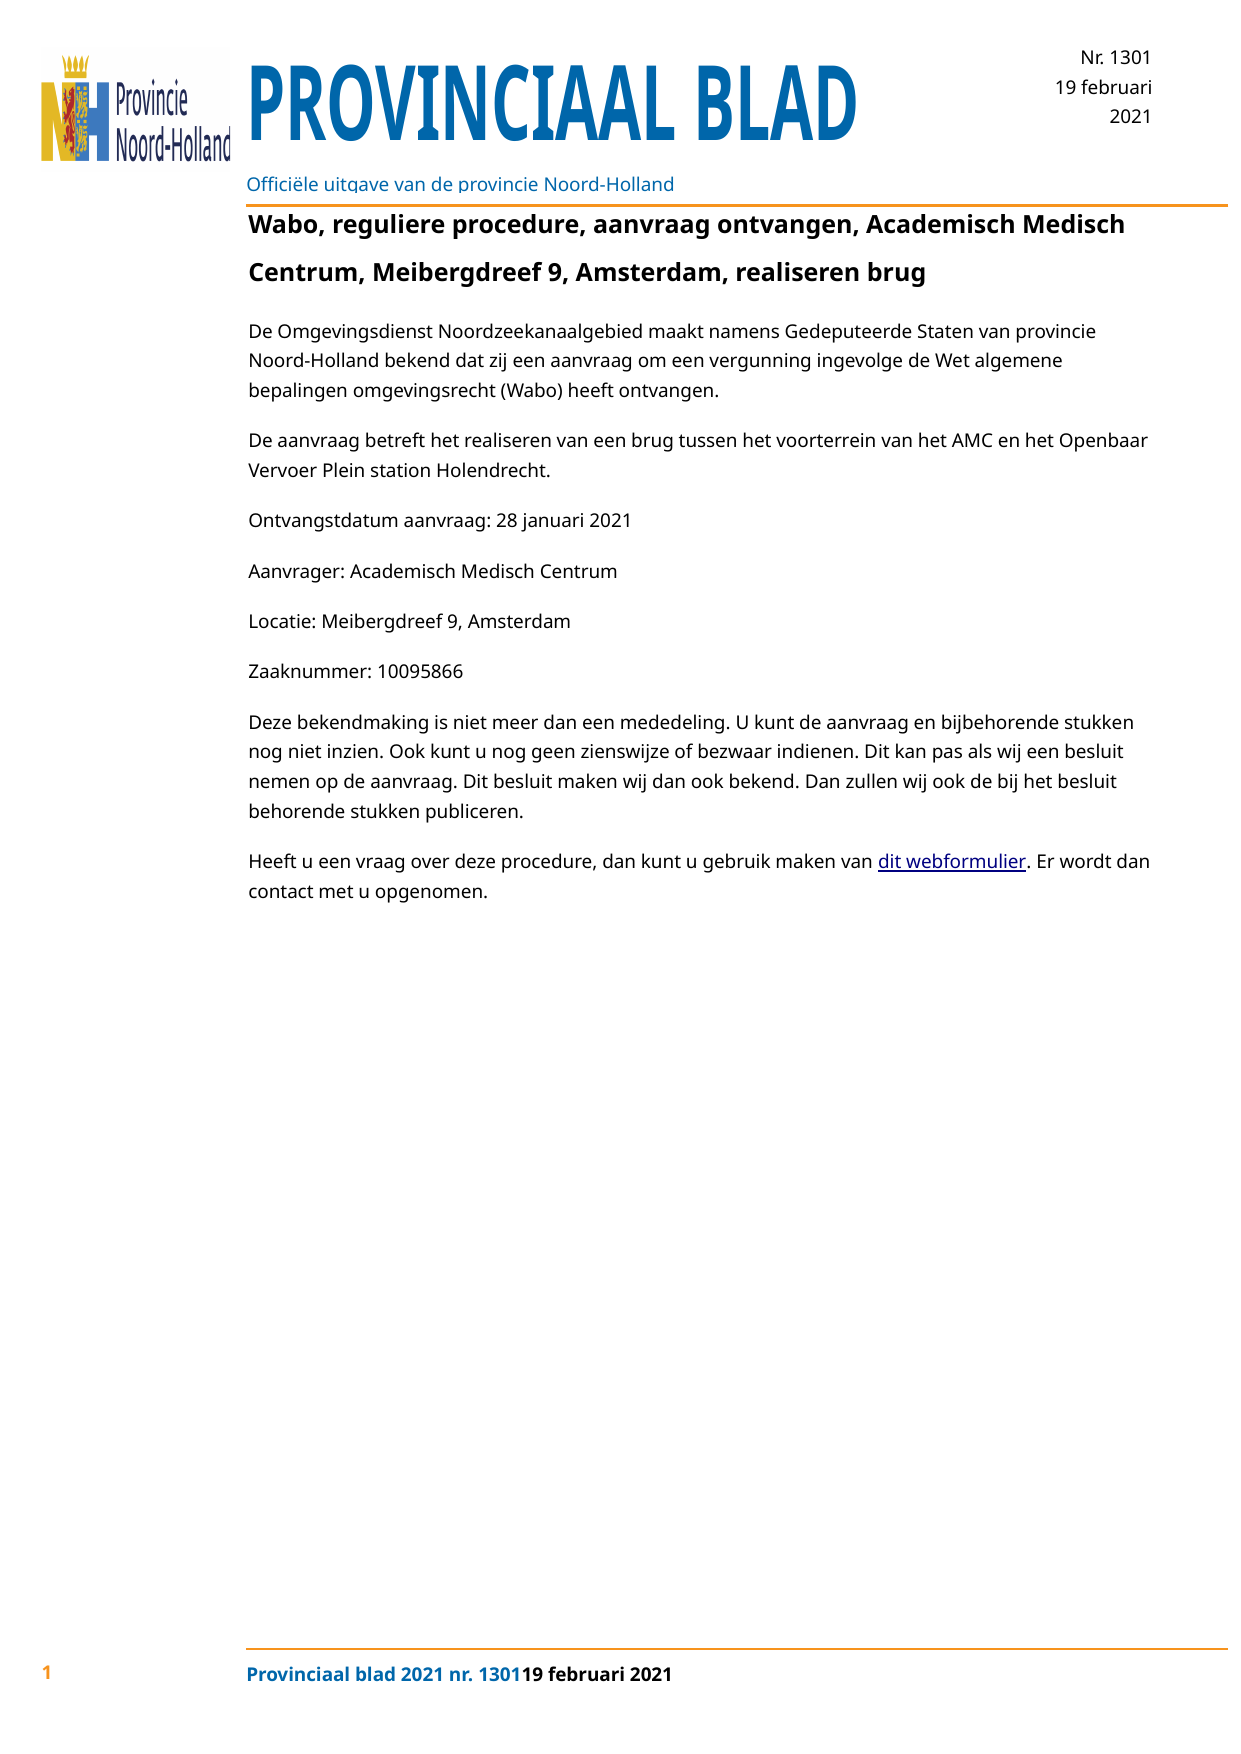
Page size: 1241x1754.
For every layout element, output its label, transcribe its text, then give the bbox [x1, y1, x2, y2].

picture [41, 47, 231, 172]
text Wabo, reguliere procedure, aanvraag ontvangen, Academisch Medisch Centrum, Meibergdreef 9, Amsterdam, realiseren brug [248, 207, 1152, 288]
text Deze bekendmaking is niet meer dan een mededeling. U kunt de aanvraag en bijbehorende stukken nog niet inzien. Ook kunt u nog geen zienswijze of bezwaar indienen. Dit kan pas als wij een besluit nemen op de aanvraag. Dit besluit maken wij dan ook bekend. Dan zullen wij ook de bij het besluit behorende stukken publiceren. [248, 709, 1152, 824]
text De aanvraag betreft het realiseren van een brug tussen het voorterrein van het AMC en het Openbaar Vervoer Plein station Holendrecht. [248, 427, 1152, 483]
text Locatie: Meibergdreef 9, Amsterdam [248, 608, 1152, 634]
text Zaaknummer: 10095866 [248, 659, 1152, 684]
text Heeft u een vraag over deze procedure, dan kunt u gebruik maken van dit webformulier. Er wordt dan contact met u opgenomen. [248, 848, 1152, 904]
text Aanvrager: Academisch Medisch Centrum [248, 558, 1152, 584]
text De Omgevingsdienst Noordzeekanaalgebied maakt namens Gedeputeerde Staten van provincie Noord-Holland bekend dat zij een aanvraag om een vergunning ingevolge de Wet algemene bepalingen omgevingsrecht (Wabo) heeft ontvangen. [248, 318, 1152, 403]
text Ontvangstdatum aanvraag: 28 januari 2021 [248, 507, 1152, 533]
